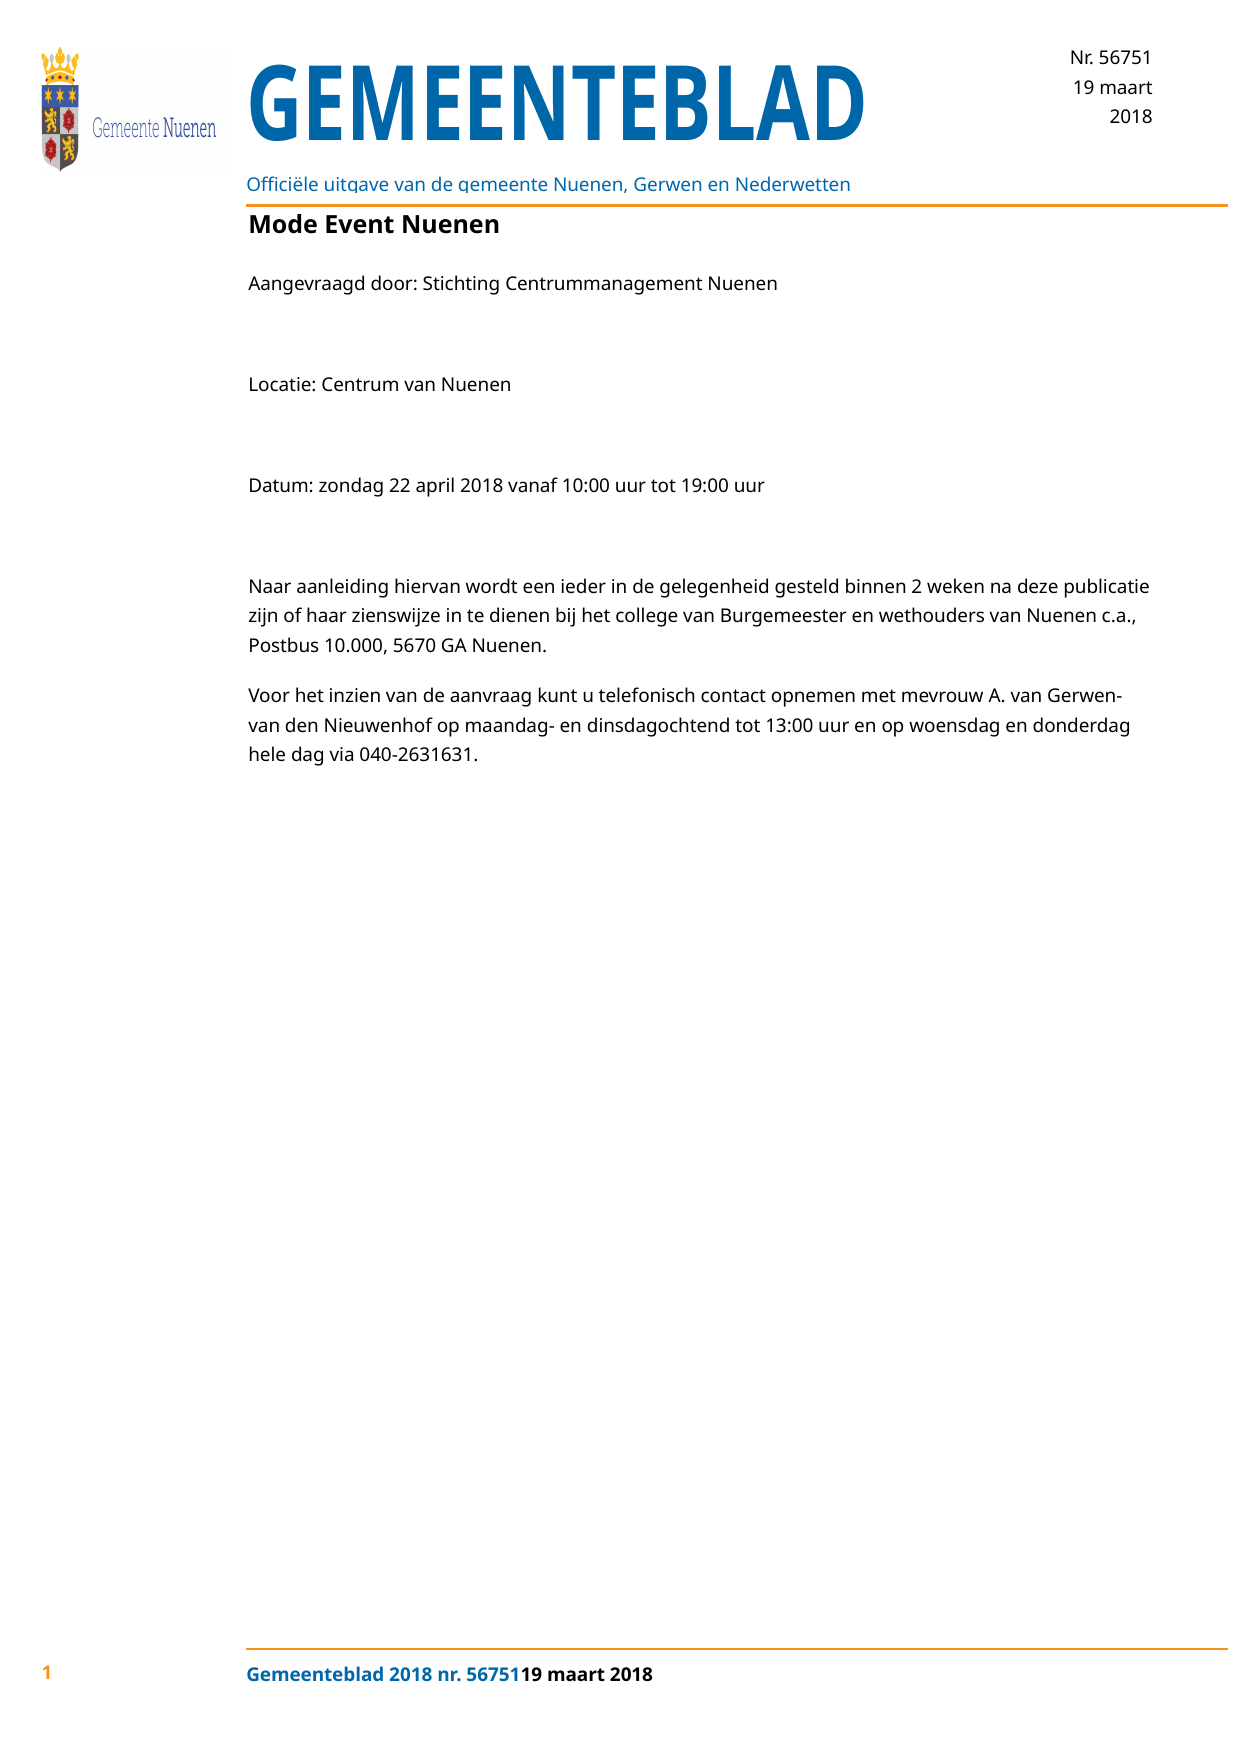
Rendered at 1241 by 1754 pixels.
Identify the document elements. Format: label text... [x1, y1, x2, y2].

text Datum: zondag 22 april 2018 vanaf 10:00 uur tot 19:00 uur [248, 472, 1152, 498]
text Locatie: Centrum van Nuenen [248, 371, 1152, 397]
picture [41, 47, 231, 172]
text Mode Event Nuenen [248, 207, 1152, 241]
text Aangevraagd door: Stichting Centrummanagement Nuenen [248, 270, 1152, 296]
text Naar aanleiding hiervan wordt een ieder in de gelegenheid gesteld binnen 2 weken na deze publicatie zijn of haar zienswijze in te dienen bij het college van Burgemeester en wethouders van Nuenen c.a., Postbus 10.000, 5670 GA Nuenen. [248, 573, 1152, 658]
text Voor het inzien van de aanvraag kunt u telefonisch contact opnemen met mevrouw A. van Gerwen-van den Nieuwenhof op maandag- en dinsdagochtend tot 13:00 uur en op woensdag en donderdag hele dag via 040-2631631. [248, 682, 1152, 767]
